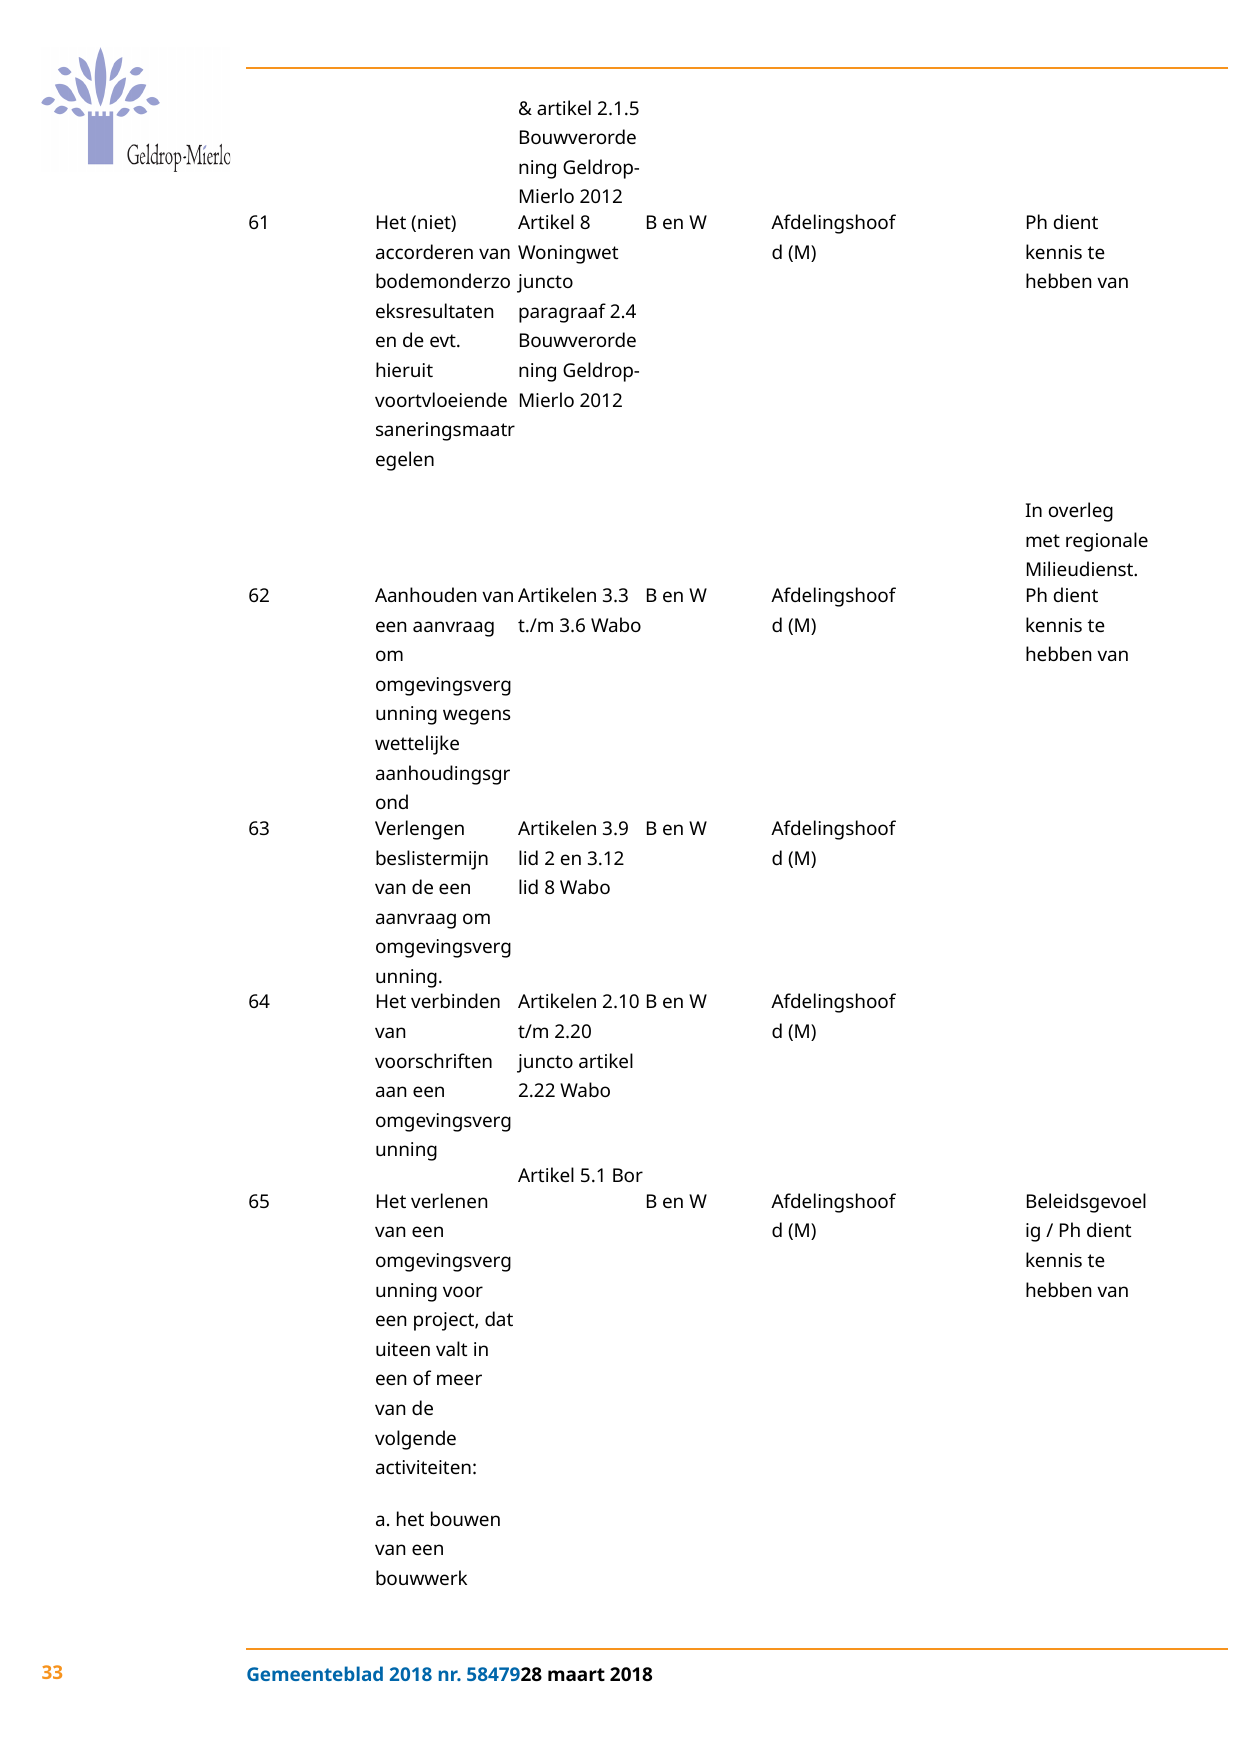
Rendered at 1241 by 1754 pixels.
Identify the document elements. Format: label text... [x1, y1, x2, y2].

table_cell [898, 1506, 1025, 1591]
table_cell [898, 95, 1025, 209]
table_cell [1025, 1480, 1152, 1506]
table_cell [375, 1480, 518, 1506]
table_cell Afdelingshoofd (M) [771, 989, 898, 1162]
table_cell 62 [248, 582, 375, 815]
table_cell Afdelingshoofd (M) [771, 209, 898, 472]
table_cell [248, 95, 375, 209]
table_cell [1025, 95, 1152, 209]
table_cell [898, 1480, 1025, 1506]
table_cell Artikel 5.1 Bor [518, 1163, 645, 1188]
table_cell Afdelingshoofd (M) [771, 1188, 898, 1480]
table_cell In overleg met regionale Milieudienst. [1025, 498, 1152, 582]
table_cell Ph dient kennis te hebben van [1025, 209, 1152, 472]
table_cell B en W [645, 815, 771, 989]
table_cell [898, 989, 1025, 1162]
table_cell [645, 498, 771, 582]
table_cell [518, 1188, 645, 1480]
table_cell [248, 1163, 375, 1188]
table_cell a. het bouwen van een bouwwerk [375, 1506, 518, 1591]
table_cell 61 [248, 209, 375, 472]
table_cell [375, 498, 518, 582]
table_cell [1025, 1506, 1152, 1591]
table_cell [248, 498, 375, 582]
table_cell [898, 498, 1025, 582]
table_cell [771, 498, 898, 582]
table_cell Artikelen 3.9 lid 2 en 3.12 lid 8 Wabo [518, 815, 645, 989]
table_cell [248, 1480, 375, 1506]
table_cell [771, 472, 898, 497]
table_cell [1025, 815, 1152, 989]
table_cell [248, 1506, 375, 1591]
table_cell [771, 1480, 898, 1506]
table_cell [898, 1188, 1025, 1480]
table_cell Het (niet) accorderen van bodemonderzoeksresultaten en de evt. hieruit voortvloeiende saneringsmaatregelen [375, 209, 518, 472]
table_cell [645, 472, 771, 497]
table_cell Artikelen 2.10 t/m 2.20 juncto artikel 2.22 Wabo [518, 989, 645, 1162]
table_cell [375, 472, 518, 497]
table_cell [1025, 472, 1152, 497]
table_cell 64 [248, 989, 375, 1162]
table_cell [645, 1163, 771, 1188]
table_cell [248, 472, 375, 497]
table_cell [898, 815, 1025, 989]
table_cell B en W [645, 582, 771, 815]
table_cell [1025, 1163, 1152, 1188]
table_cell Beleidsgevoelig / Ph dient kennis te hebben van [1025, 1188, 1152, 1480]
table_cell [518, 472, 645, 497]
table_cell [898, 1163, 1025, 1188]
table_cell [518, 498, 645, 582]
table_cell Artikel 8 Woningwet juncto paragraaf 2.4 Bouwverordening Geldrop-Mierlo 2012 [518, 209, 645, 472]
table_cell Afdelingshoofd (M) [771, 815, 898, 989]
table_cell [645, 1506, 771, 1591]
table_cell Aanhouden van een aanvraag om omgevingsvergunning wegens wettelijke aanhoudingsgrond [375, 582, 518, 815]
table_cell Het verlenen van een omgevingsvergunning voor een project, dat uiteen valt in een of meer van de volgende activiteiten: [375, 1188, 518, 1480]
table_cell [771, 1163, 898, 1188]
table_cell [645, 1480, 771, 1506]
table_cell [1025, 989, 1152, 1162]
table_cell [375, 1163, 518, 1188]
table_cell [771, 1506, 898, 1591]
table_cell Artikelen 3.3 t./m 3.6 Wabo [518, 582, 645, 815]
table_cell B en W [645, 1188, 771, 1480]
table_cell & artikel 2.1.5 Bouwverordening Geldrop-Mierlo 2012 [518, 95, 645, 209]
table_cell B en W [645, 989, 771, 1162]
table_cell [771, 95, 898, 209]
table_cell Ph dient kennis te hebben van [1025, 582, 1152, 815]
table_cell 63 [248, 815, 375, 989]
picture [41, 47, 231, 172]
table_cell [898, 582, 1025, 815]
table_cell [898, 209, 1025, 472]
table_cell [898, 472, 1025, 497]
table_cell [518, 1506, 645, 1591]
table_cell 65 [248, 1188, 375, 1480]
table_cell [518, 1480, 645, 1506]
table_cell Het verbinden van voorschriften aan een omgevingsvergunning [375, 989, 518, 1162]
table_cell [375, 95, 518, 209]
table_cell B en W [645, 209, 771, 472]
table_cell Afdelingshoofd (M) [771, 582, 898, 815]
table_cell [645, 95, 771, 209]
table_cell Verlengen beslistermijn van de een aanvraag om omgevingsvergunning. [375, 815, 518, 989]
